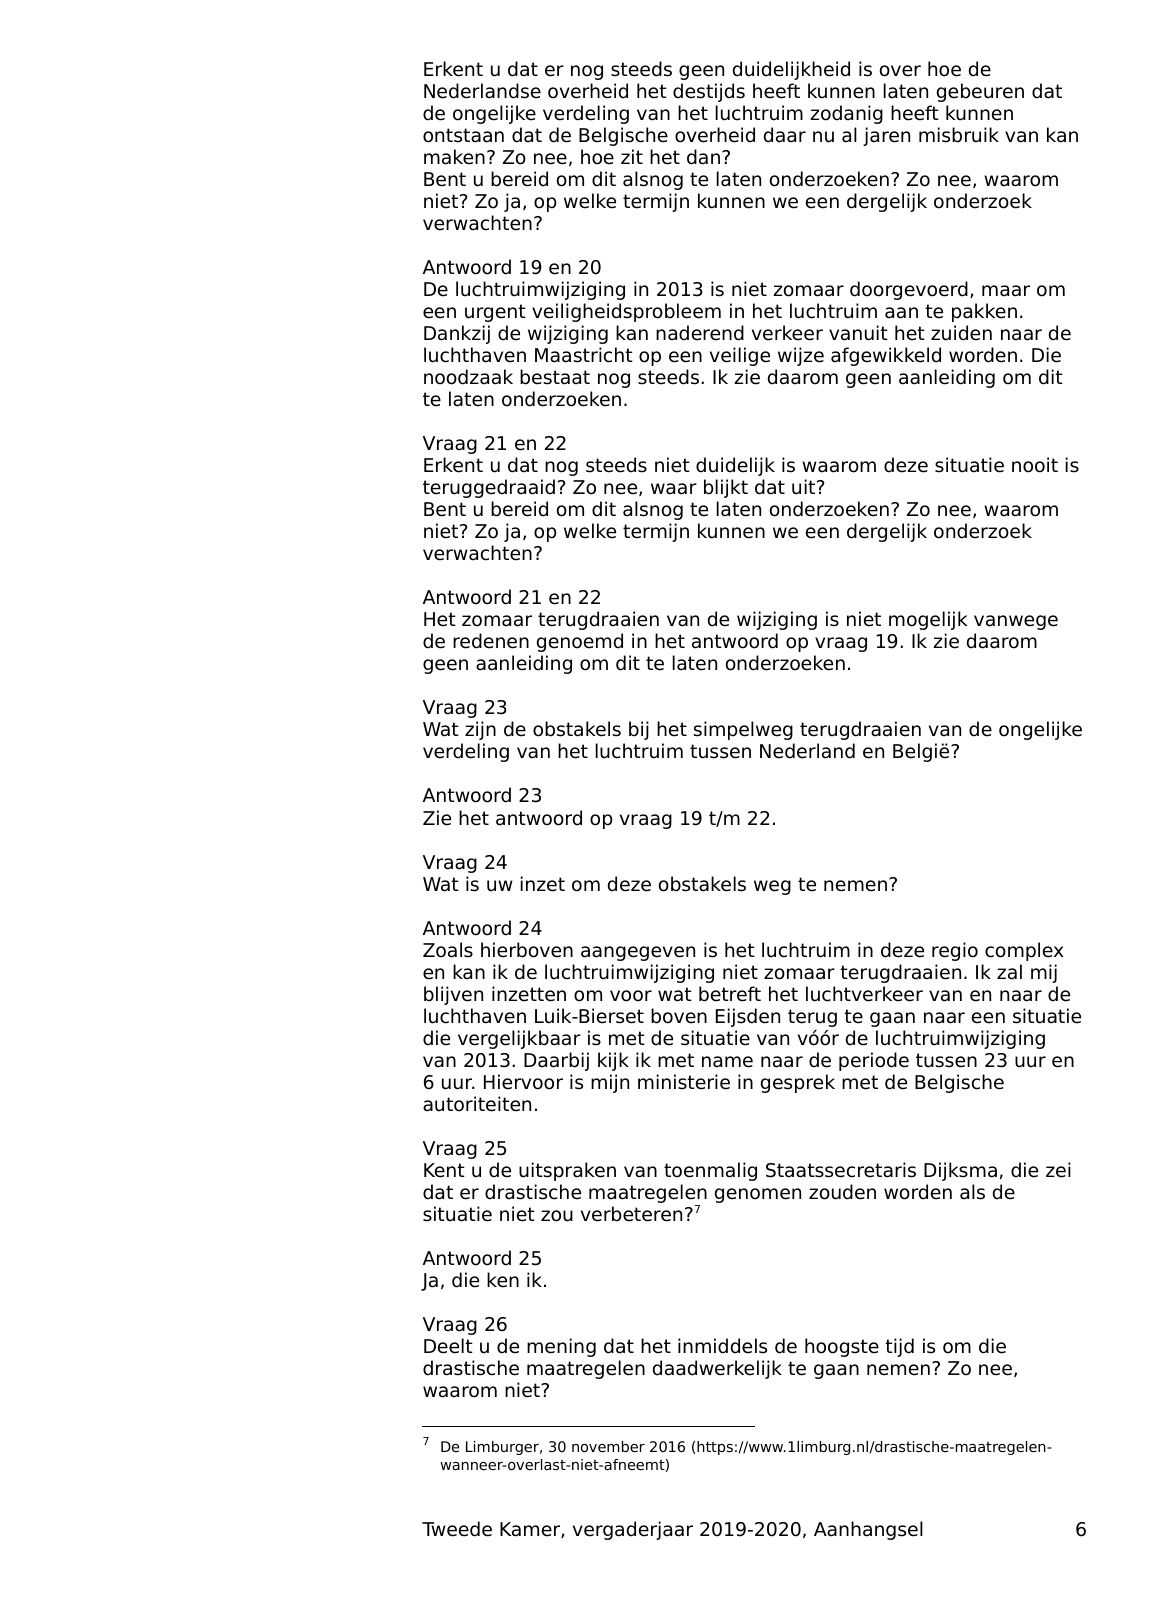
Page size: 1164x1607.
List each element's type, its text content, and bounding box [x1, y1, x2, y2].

text Deelt u de mening dat het inmiddels de hoogste tijd is om die drastische maatregelen daadwerkelijk te gaan nemen? Zo nee, waarom niet? [422, 1336, 1087, 1402]
text Zoals hierboven aangegeven is het luchtruim in deze regio complex en kan ik de luchtruimwijziging niet zomaar terugdraaien. Ik zal mij blijven inzetten om voor wat betreft het luchtverkeer van en naar de luchthaven Luik-Bierset boven Eijsden terug te gaan naar een situatie die vergelijkbaar is met de situatie van vóór de luchtruimwijziging van 2013. Daarbij kijk ik met name naar de periode tussen 23 uur en 6 uur. Hiervoor is mijn ministerie in gesprek met de Belgische autoriteiten. [422, 940, 1087, 1116]
text Vraag 21 en 22 [422, 433, 1087, 455]
text Antwoord 24 [422, 918, 1087, 940]
text De Limburger, 30 november 2016 (https://www.1limburg.nl/drastische-maatregelen-wanneer-overlast-niet-afneemt) [422, 1435, 1087, 1474]
text Antwoord 23 [422, 785, 1087, 807]
text Het zomaar terugdraaien van de wijziging is niet mogelijk vanwege de redenen genoemd in het antwoord op vraag 19. Ik zie daarom geen aanleiding om dit te laten onderzoeken. [422, 609, 1087, 675]
text Bent u bereid om dit alsnog te laten onderzoeken? Zo nee, waarom niet? Zo ja, op welke termijn kunnen we een dergelijk onderzoek verwachten? [422, 499, 1087, 565]
text De luchtruimwijziging in 2013 is niet zomaar doorgevoerd, maar om een urgent veiligheidsprobleem in het luchtruim aan te pakken. Dankzij de wijziging kan naderend verkeer vanuit het zuiden naar de luchthaven Maastricht op een veilige wijze afgewikkeld worden. Die noodzaak bestaat nog steeds. Ik zie daarom geen aanleiding om dit te laten onderzoeken. [422, 279, 1087, 411]
text Erkent u dat er nog steeds geen duidelijkheid is over hoe de Nederlandse overheid het destijds heeft kunnen laten gebeuren dat de ongelijke verdeling van het luchtruim zodanig heeft kunnen ontstaan dat de Belgische overheid daar nu al jaren misbruik van kan maken? Zo nee, hoe zit het dan? [422, 59, 1087, 169]
text Vraag 25 [422, 1138, 1087, 1160]
text Vraag 26 [422, 1314, 1087, 1336]
text Wat zijn de obstakels bij het simpelweg terugdraaien van de ongelijke verdeling van het luchtruim tussen Nederland en België? [422, 719, 1087, 763]
text Zie het antwoord op vraag 19 t/m 22. [422, 807, 1087, 829]
text Vraag 24 [422, 852, 1087, 873]
text Wat is uw inzet om deze obstakels weg te nemen? [422, 873, 1087, 896]
text Vraag 23 [422, 697, 1087, 719]
text Ja, die ken ik. [422, 1270, 1087, 1292]
text Antwoord 21 en 22 [422, 587, 1087, 609]
text Antwoord 19 en 20 [422, 257, 1087, 279]
text Bent u bereid om dit alsnog te laten onderzoeken? Zo nee, waarom niet? Zo ja, op welke termijn kunnen we een dergelijk onderzoek verwachten? [422, 169, 1087, 235]
text Kent u de uitspraken van toenmalig Staatssecretaris Dijksma, die zei dat er drastische maatregelen genomen zouden worden als de situatie niet zou verbeteren? [422, 1160, 1087, 1226]
text Antwoord 25 [422, 1248, 1087, 1270]
text Erkent u dat nog steeds niet duidelijk is waarom deze situatie nooit is teruggedraaid? Zo nee, waar blijkt dat uit? [422, 455, 1087, 499]
